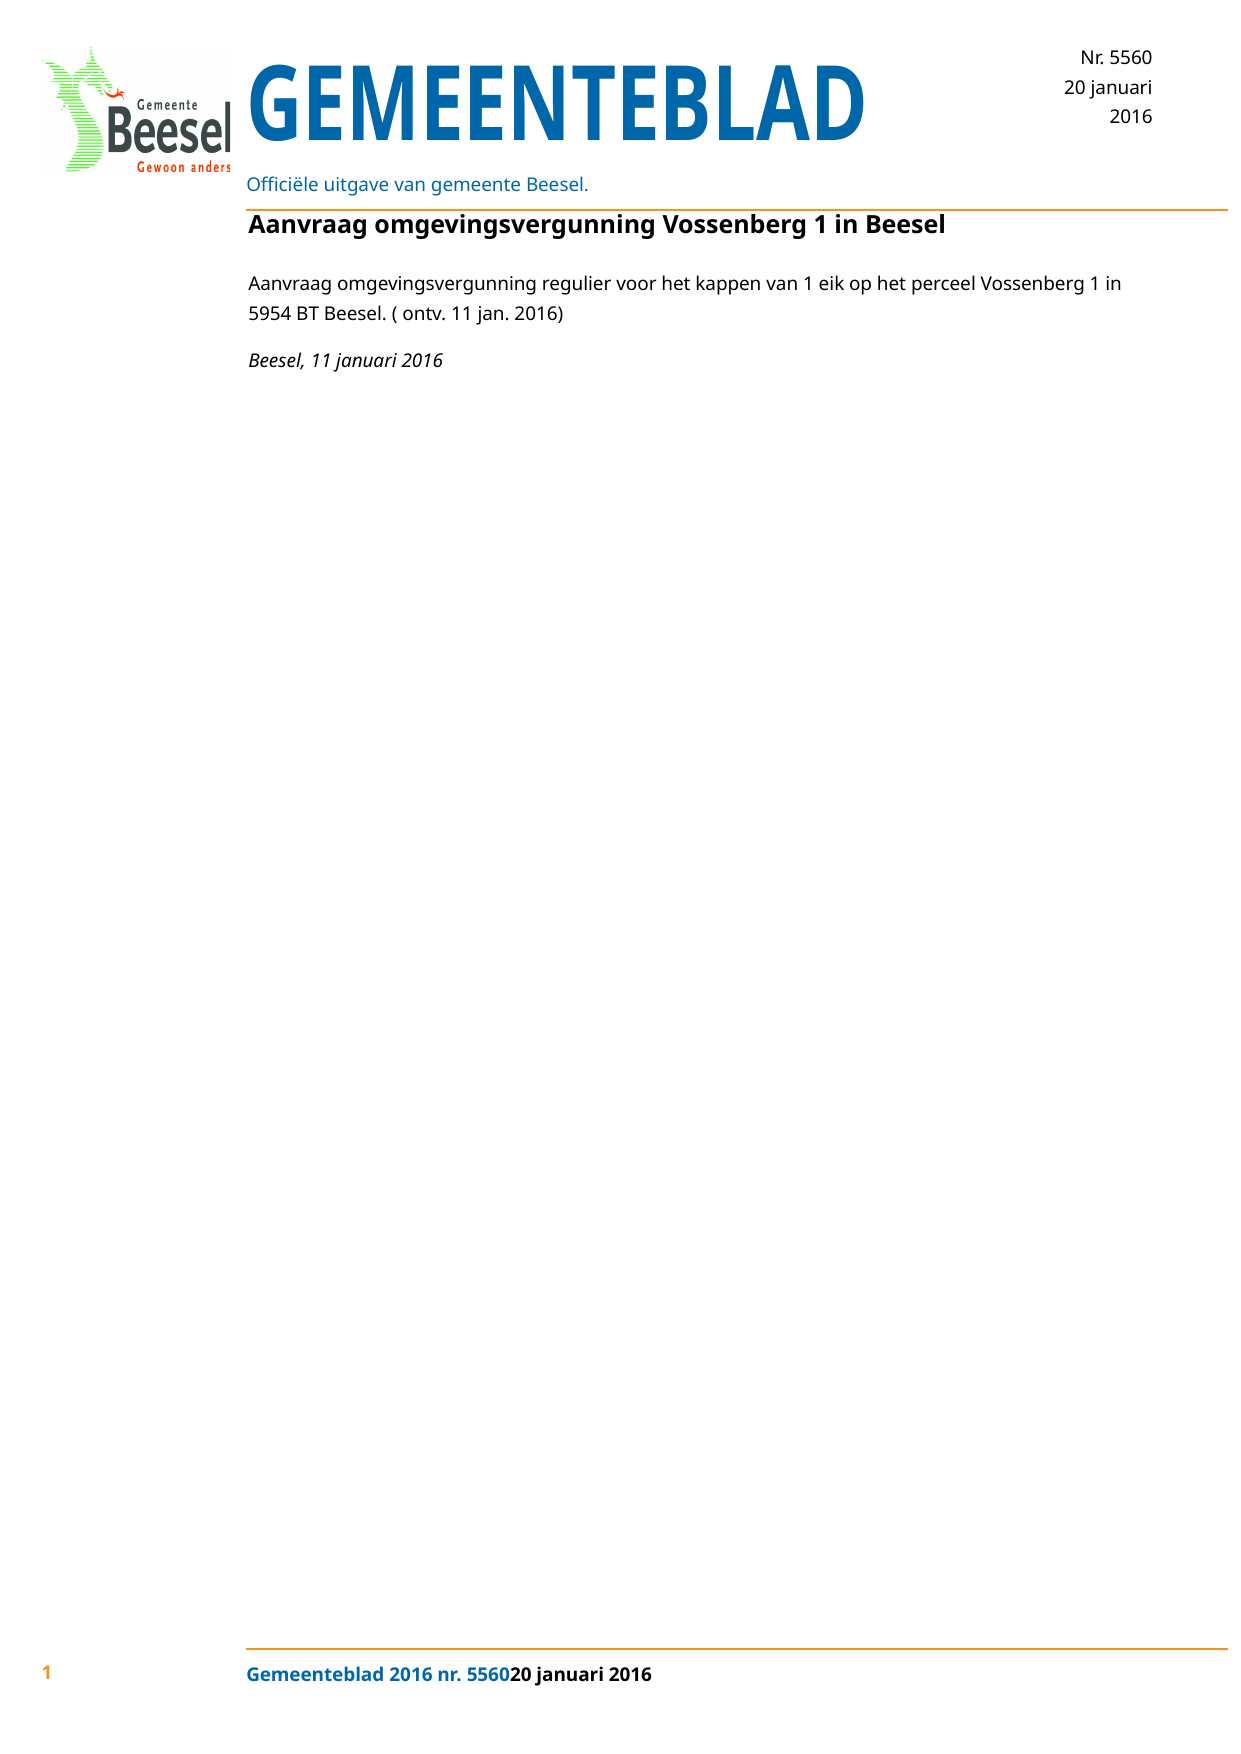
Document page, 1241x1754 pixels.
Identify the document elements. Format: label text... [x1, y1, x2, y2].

text Aanvraag omgevingsvergunning Vossenberg 1 in Beesel [248, 211, 1152, 241]
text Beesel, 11 januari 2016 [248, 348, 1152, 373]
picture [41, 47, 231, 172]
text Aanvraag omgevingsvergunning regulier voor het kappen van 1 eik op het perceel Vossenberg 1 in 5954 BT Beesel. ( ontv. 11 jan. 2016) [248, 270, 1152, 326]
